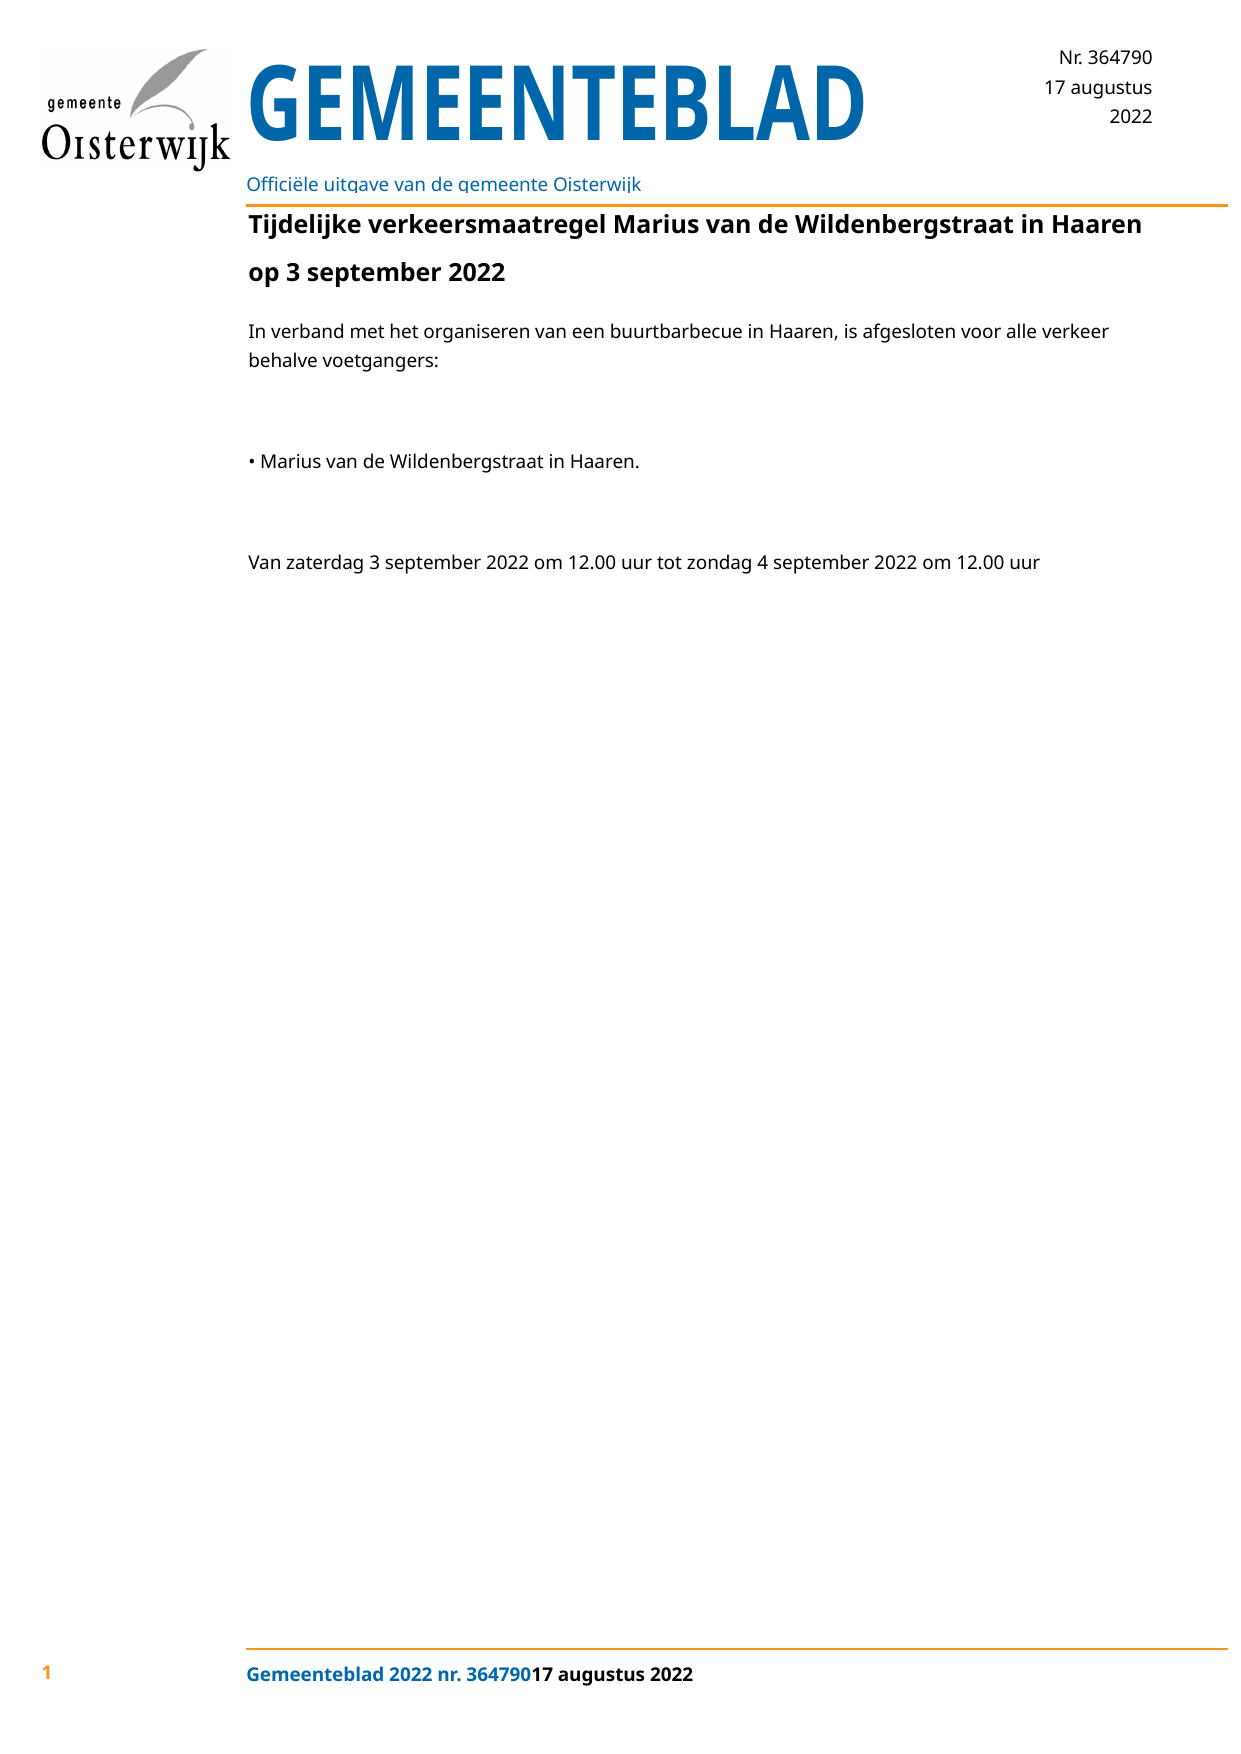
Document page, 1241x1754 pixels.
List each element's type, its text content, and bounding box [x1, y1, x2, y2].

text Tijdelijke verkeersmaatregel Marius van de Wildenbergstraat in Haaren op 3 september 2022 [248, 207, 1152, 288]
text • Marius van de Wildenbergstraat in Haaren. [248, 448, 1152, 474]
text Van zaterdag 3 september 2022 om 12.00 uur tot zondag 4 september 2022 om 12.00 uur [248, 549, 1152, 575]
picture [41, 47, 231, 172]
text In verband met het organiseren van een buurtbarbecue in Haaren, is afgesloten voor alle verkeer behalve voetgangers: [248, 318, 1152, 373]
